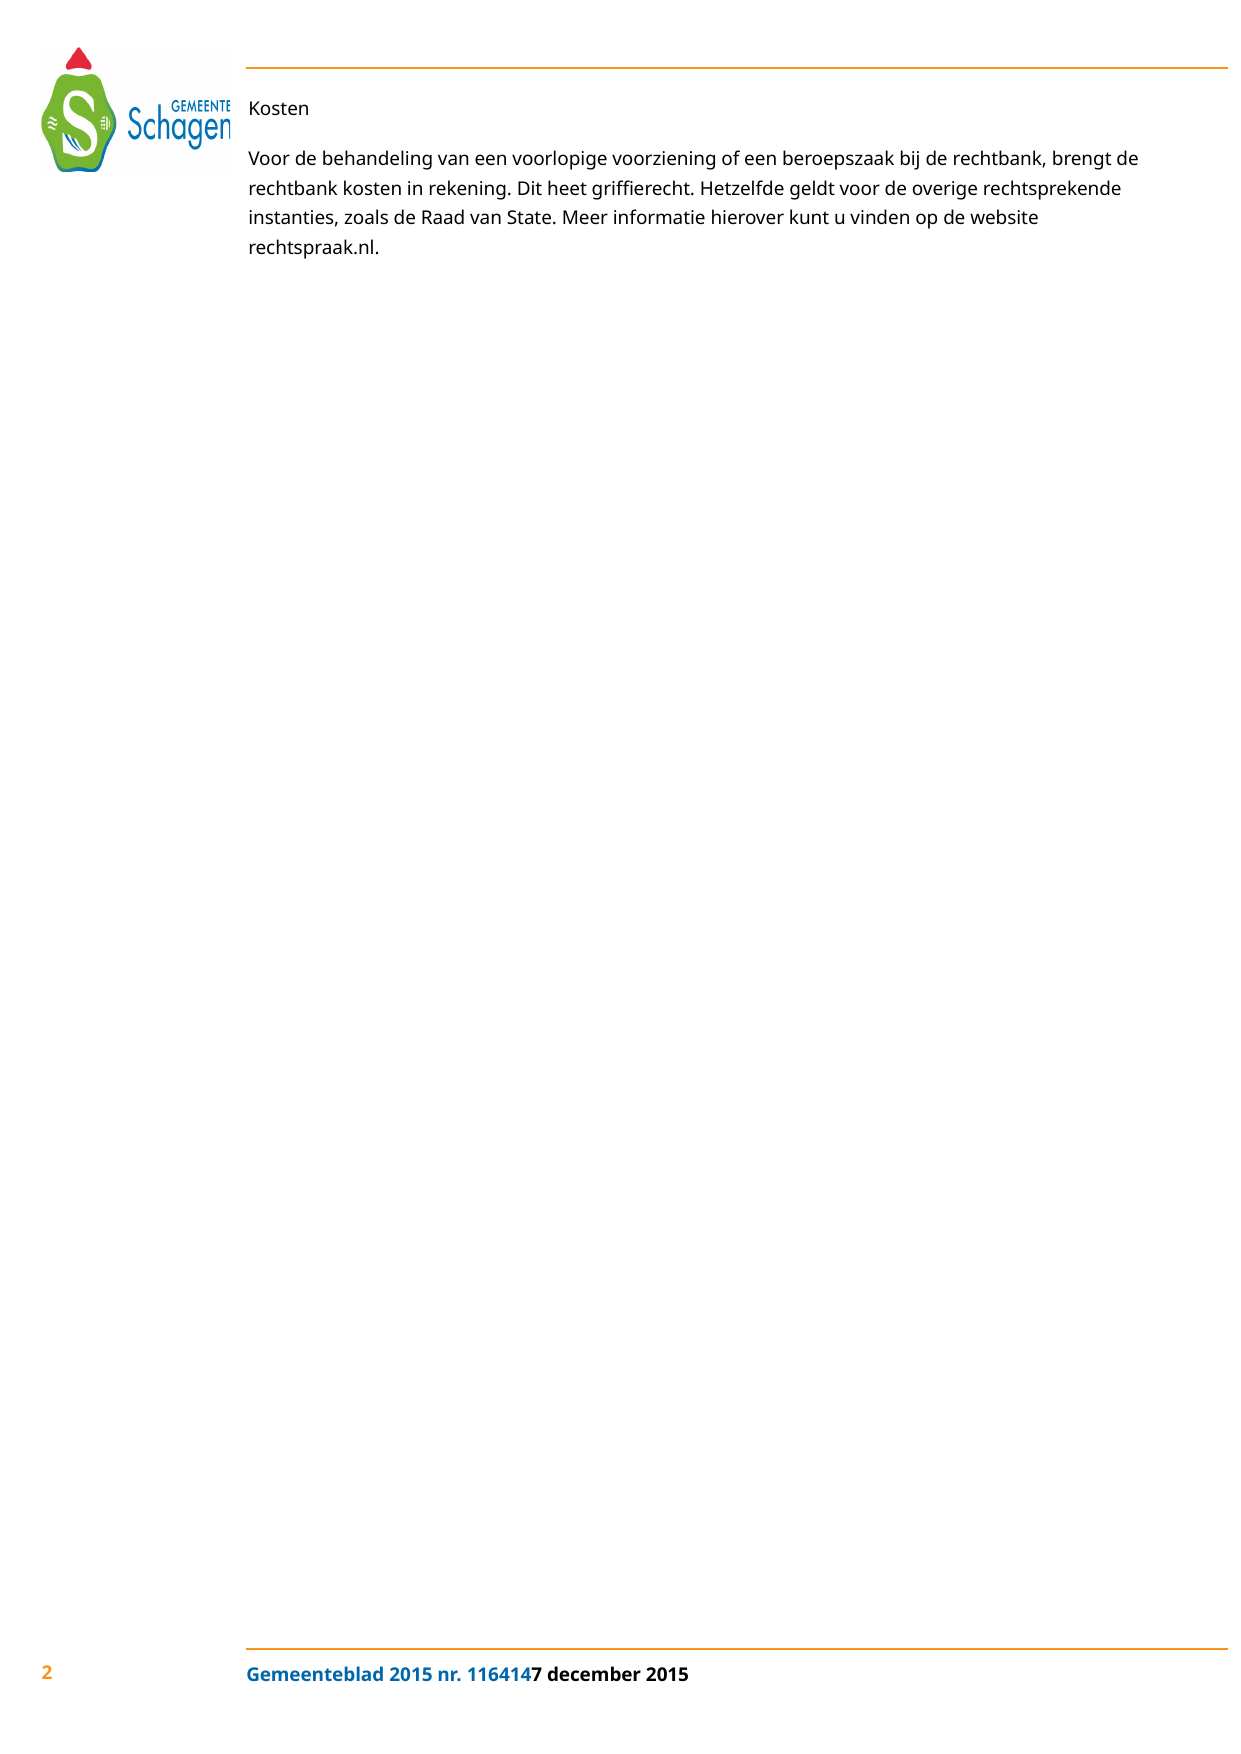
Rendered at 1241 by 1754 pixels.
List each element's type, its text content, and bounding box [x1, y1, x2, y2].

picture [41, 47, 231, 172]
text Kosten [248, 95, 1152, 121]
text Voor de behandeling van een voorlopige voorziening of een beroepszaak bij de rechtbank, brengt de rechtbank kosten in rekening. Dit heet griffierecht. Hetzelfde geldt voor de overige rechtsprekende instanties, zoals de Raad van State. Meer informatie hierover kunt u vinden op de website rechtspraak.nl. [248, 145, 1152, 260]
